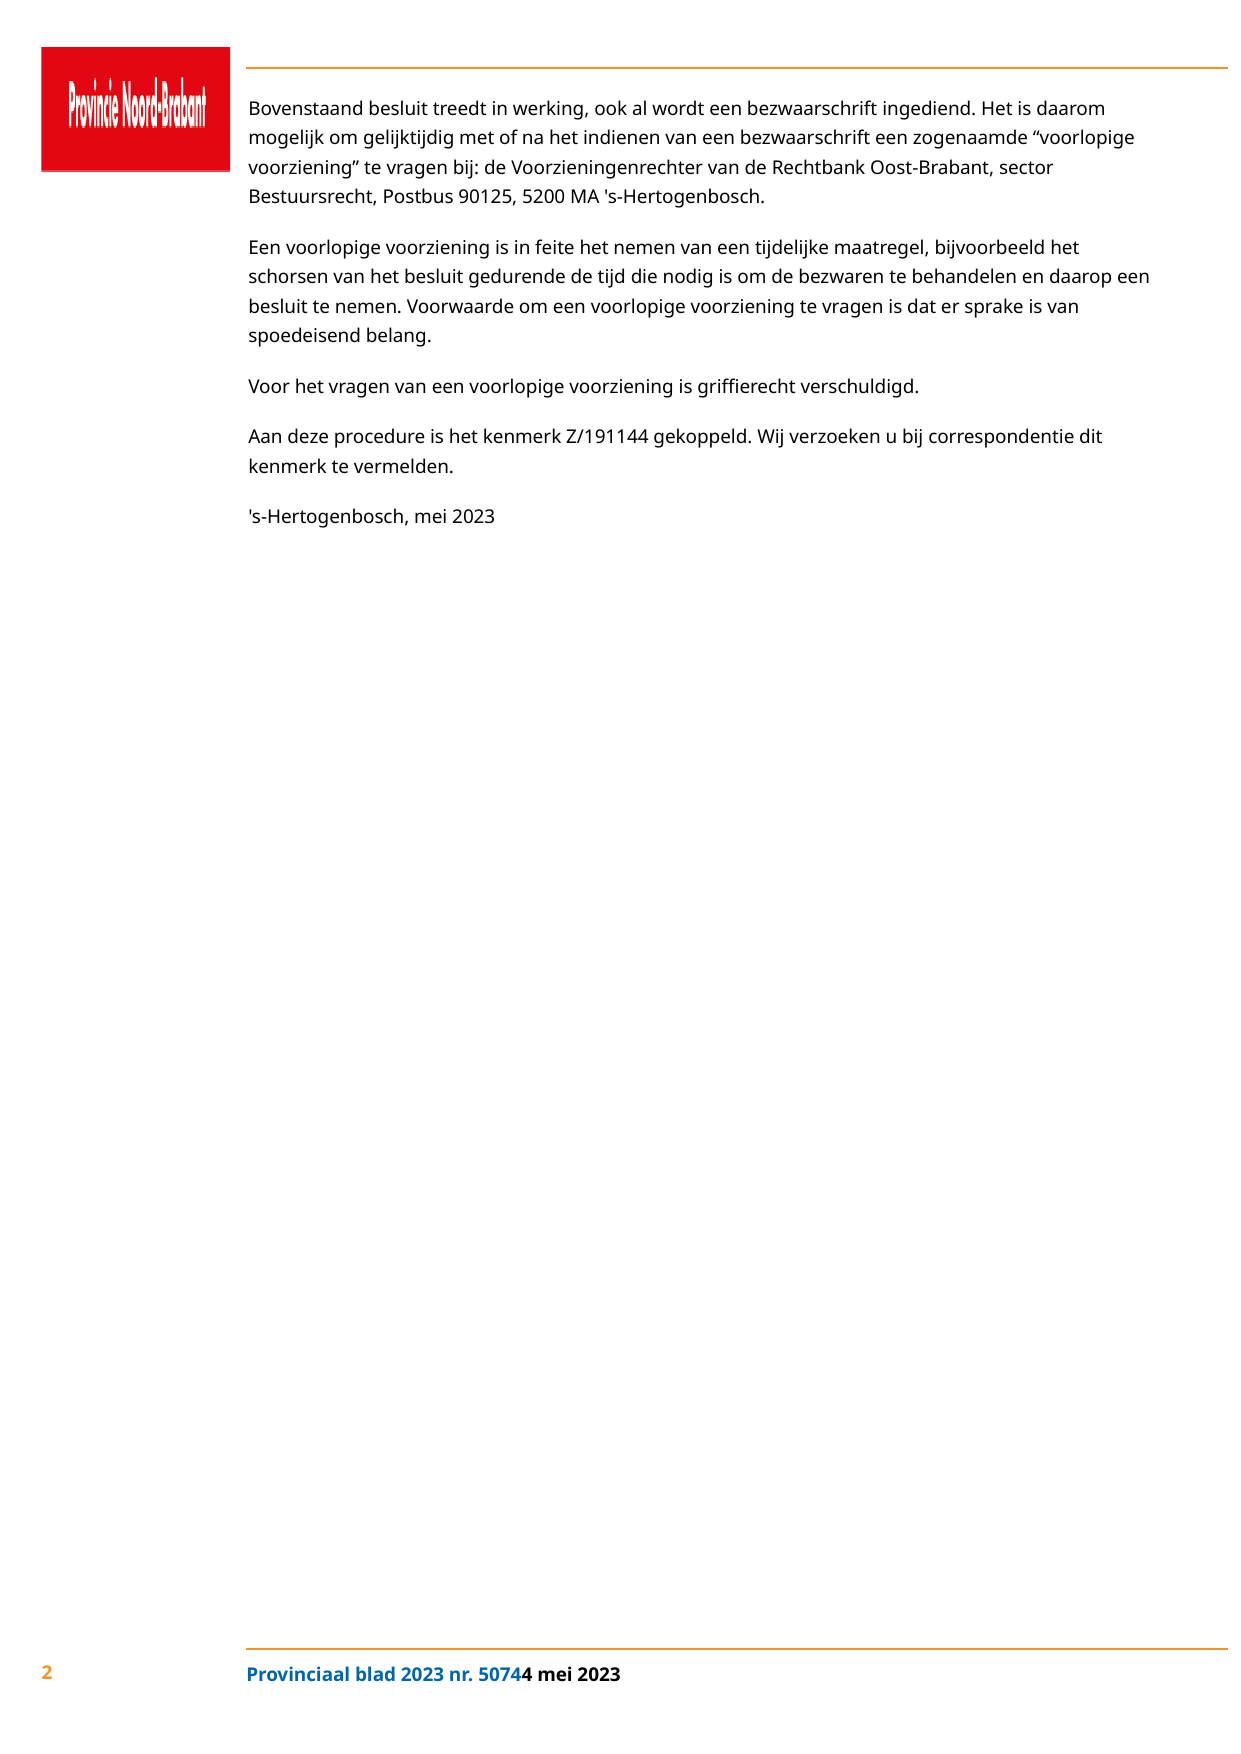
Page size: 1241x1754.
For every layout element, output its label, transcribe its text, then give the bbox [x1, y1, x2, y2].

text Bovenstaand besluit treedt in werking, ook al wordt een bezwaarschrift ingediend. Het is daarom mogelijk om gelijktijdig met of na het indienen van een bezwaarschrift een zogenaamde “voorlopige voorziening” te vragen bij: de Voorzieningenrechter van de Rechtbank Oost-Brabant, sector Bestuursrecht, Postbus 90125, 5200 MA 's-Hertogenbosch. [248, 95, 1152, 209]
text 's-Hertogenbosch, mei 2023 [248, 503, 1152, 529]
picture [41, 47, 231, 172]
text Een voorlopige voorziening is in feite het nemen van een tijdelijke maatregel, bijvoorbeeld het schorsen van het besluit gedurende de tijd die nodig is om de bezwaren te behandelen en daarop een besluit te nemen. Voorwaarde om een voorlopige voorziening te vragen is dat er sprake is van spoedeisend belang. [248, 234, 1152, 348]
text Voor het vragen van een voorlopige voorziening is griffierecht verschuldigd. [248, 373, 1152, 399]
text Aan deze procedure is het kenmerk Z/191144 gekoppeld. Wij verzoeken u bij correspondentie dit kenmerk te vermelden. [248, 423, 1152, 479]
